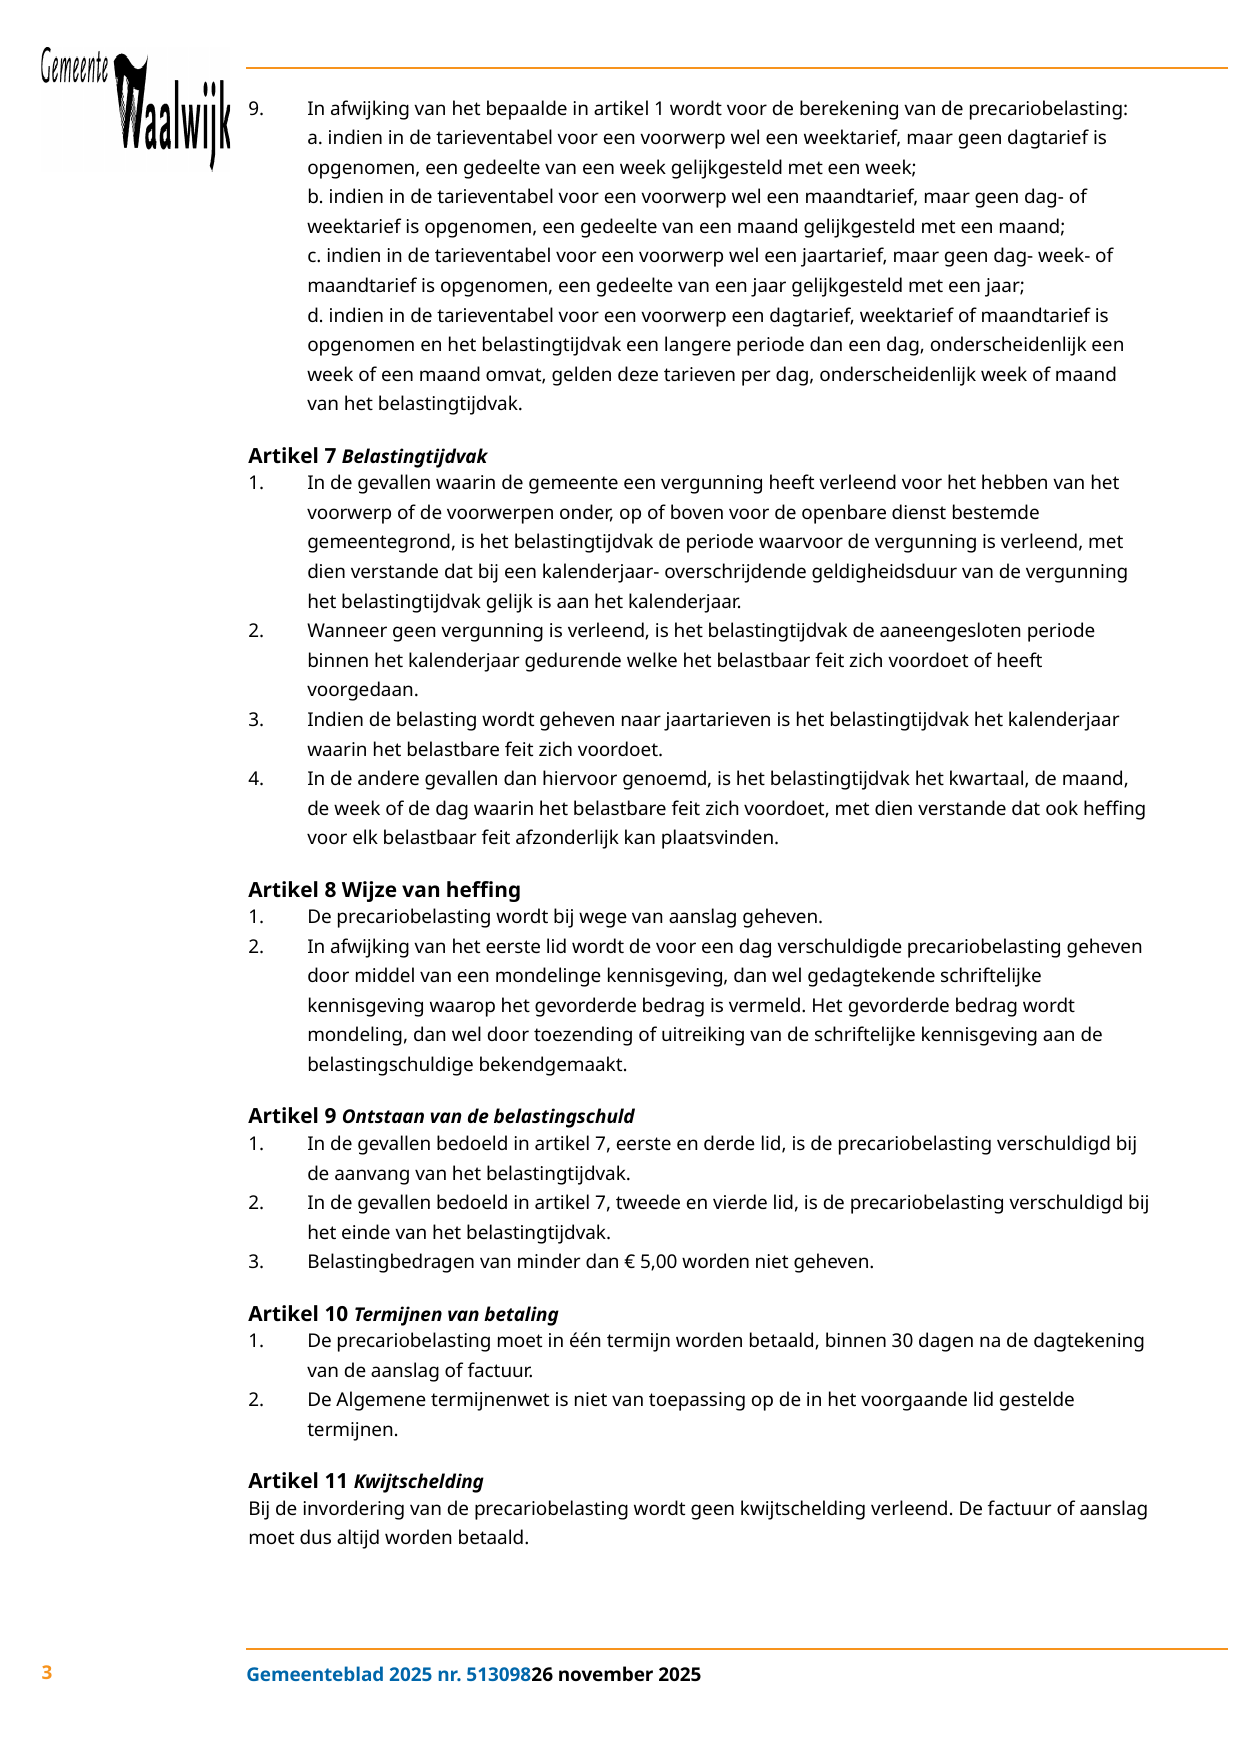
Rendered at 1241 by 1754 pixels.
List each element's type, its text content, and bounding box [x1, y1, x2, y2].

list Indien de belasting wordt geheven naar jaartarieven is het belastingtijdvak het kalenderjaar waarin het belastbare feit zich voordoet. [248, 706, 1152, 761]
text Artikel 9 Ontstaan van de belastingschuld [248, 1102, 1152, 1130]
list b. indien in de tarieventabel voor een voorwerp wel een maandtarief, maar geen dag- of weektarief is opgenomen, een gedeelte van een maand gelijkgesteld met een maand; [248, 183, 1152, 239]
list Wanneer geen vergunning is verleend, is het belastingtijdvak de aaneengesloten periode binnen het kalenderjaar gedurende welke het belastbaar feit zich voordoet of heeft voorgedaan. [248, 617, 1152, 702]
list In de andere gevallen dan hiervoor genoemd, is het belastingtijdvak het kwartaal, de maand, de week of de dag waarin het belastbare feit zich voordoet, met dien verstande dat ook heffing voor elk belastbaar feit afzonderlijk kan plaatsvinden. [248, 765, 1152, 850]
list Belastingbedragen van minder dan € 5,00 worden niet geheven. [248, 1248, 1152, 1274]
text Artikel 8 Wijze van heffing [248, 875, 1152, 903]
list De Algemene termijnenwet is niet van toepassing op de in het voorgaande lid gestelde termijnen. [248, 1386, 1152, 1442]
list In afwijking van het bepaalde in artikel 1 wordt voor de berekening van de precariobelasting: [248, 95, 1152, 121]
picture [41, 47, 231, 172]
text Artikel 10 Termijnen van betaling [248, 1299, 1152, 1327]
list De precariobelasting wordt bij wege van aanslag geheven. [248, 903, 1152, 929]
list In de gevallen bedoeld in artikel 7, eerste en derde lid, is de precariobelasting verschuldigd bij de aanvang van het belastingtijdvak. [248, 1130, 1152, 1185]
list De precariobelasting moet in één termijn worden betaald, binnen 30 dagen na de dagtekening van de aanslag of factuur. [248, 1327, 1152, 1383]
list In de gevallen waarin de gemeente een vergunning heeft verleend voor het hebben van het voorwerp of de voorwerpen onder, op of boven voor de openbare dienst bestemde gemeentegrond, is het belastingtijdvak de periode waarvoor de vergunning is verleend, met dien verstande dat bij een kalenderjaar- overschrijdende geldigheidsduur van de vergunning het belastingtijdvak gelijk is aan het kalenderjaar. [248, 469, 1152, 613]
list d. indien in de tarieventabel voor een voorwerp een dagtarief, weektarief of maandtarief is opgenomen en het belastingtijdvak een langere periode dan een dag, onderscheidenlijk een week of een maand omvat, gelden deze tarieven per dag, onderscheidenlijk week of maand van het belastingtijdvak. [248, 302, 1152, 416]
list c. indien in de tarieventabel voor een voorwerp wel een jaartarief, maar geen dag- week- of maandtarief is opgenomen, een gedeelte van een jaar gelijkgesteld met een jaar; [248, 243, 1152, 298]
text Artikel 11 Kwijtschelding [248, 1466, 1152, 1495]
list a. indien in de tarieventabel voor een voorwerp wel een weektarief, maar geen dagtarief is opgenomen, een gedeelte van een week gelijkgesteld met een week; [248, 124, 1152, 180]
text Bij de invordering van de precariobelasting wordt geen kwijtschelding verleend. De factuur of aanslag moet dus altijd worden betaald. [248, 1495, 1152, 1550]
list In afwijking van het eerste lid wordt de voor een dag verschuldigde precariobelasting geheven door middel van een mondelinge kennisgeving, dan wel gedagtekende schriftelijke kennisgeving waarop het gevorderde bedrag is vermeld. Het gevorderde bedrag wordt mondeling, dan wel door toezending of uitreiking van de schriftelijke kennisgeving aan de belastingschuldige bekendgemaakt. [248, 933, 1152, 1077]
list In de gevallen bedoeld in artikel 7, tweede en vierde lid, is de precariobelasting verschuldigd bij het einde van het belastingtijdvak. [248, 1189, 1152, 1244]
text Artikel 7 Belastingtijdvak [248, 441, 1152, 469]
